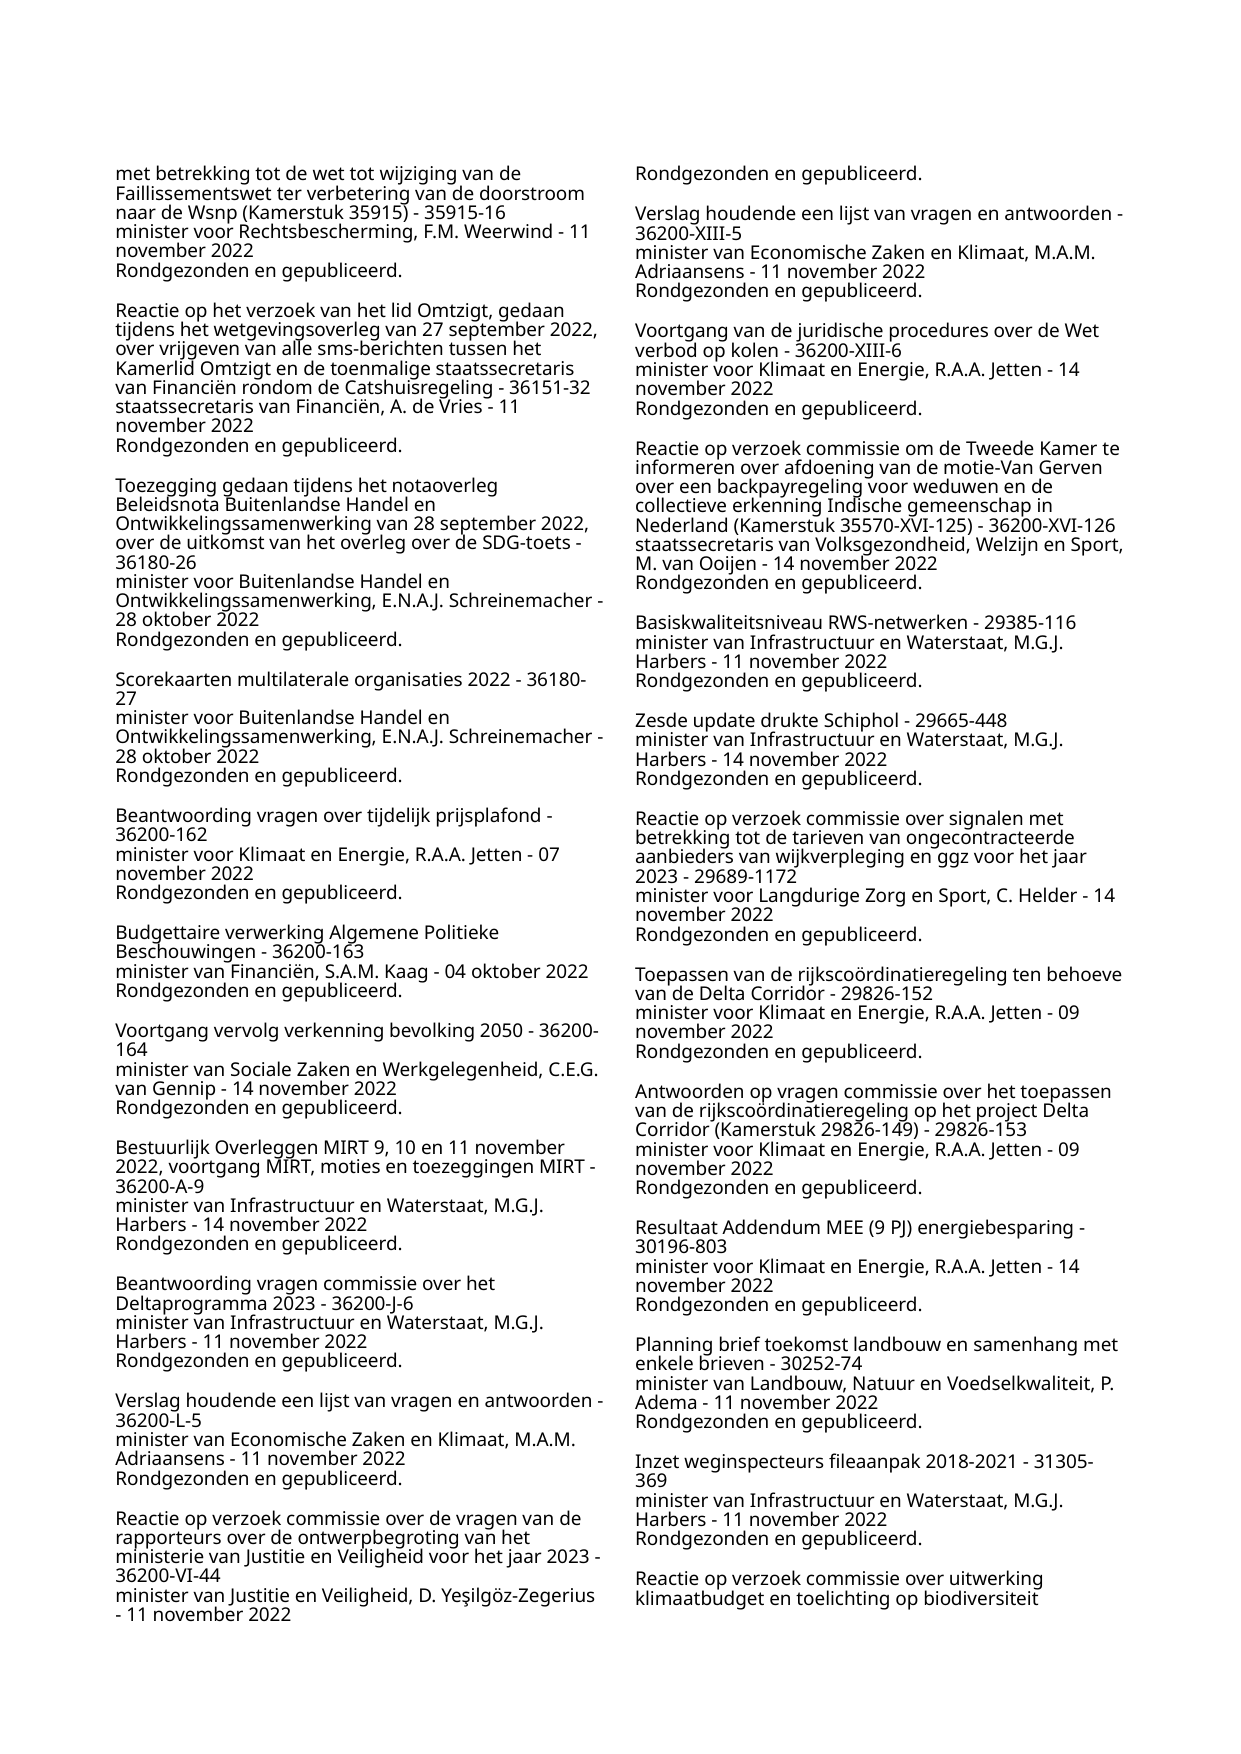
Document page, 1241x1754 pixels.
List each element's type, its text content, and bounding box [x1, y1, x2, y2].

text minister voor Langdurige Zorg en Sport, C. Helder - 14 november 2022 [635, 887, 1125, 926]
text Rondgezonden en gepubliceerd. [635, 1530, 1125, 1549]
text minister voor Klimaat en Energie, R.A.A. Jetten - 14 november 2022 [635, 361, 1125, 399]
text minister van Infrastructuur en Waterstaat, M.G.J. Harbers - 14 november 2022 [635, 731, 1125, 770]
text Rondgezonden en gepubliceerd. [635, 770, 1125, 789]
text Basiskwaliteitsniveau RWS-netwerken - 29385-116 [635, 614, 1125, 634]
text minister van Justitie en Veiligheid, D. Yeşilgöz-Zegerius - 11 november 2022 [115, 1587, 605, 1625]
text Rondgezonden en gepubliceerd. [115, 1099, 605, 1118]
text Rondgezonden en gepubliceerd. [115, 1352, 605, 1372]
text minister van Landbouw, Natuur en Voedselkwaliteit, P. Adema - 11 november 2022 [635, 1375, 1125, 1413]
text Rondgezonden en gepubliceerd. [115, 1469, 605, 1489]
text minister voor Klimaat en Energie, R.A.A. Jetten - 09 november 2022 [635, 1141, 1125, 1179]
text Scorekaarten multilaterale organisaties 2022 - 36180-27 [115, 671, 605, 709]
text Voortgang vervolg verkenning bevolking 2050 - 36200-164 [115, 1022, 605, 1061]
text Inzet weginspecteurs fileaanpak 2018-2021 - 31305-369 [635, 1453, 1125, 1492]
text Rondgezonden en gepubliceerd. [635, 1413, 1125, 1432]
text Rondgezonden en gepubliceerd. [635, 165, 1125, 184]
text minister voor Klimaat en Energie, R.A.A. Jetten - 09 november 2022 [635, 1004, 1125, 1043]
text minister van Financiën, S.A.M. Kaag - 04 oktober 2022 [115, 963, 605, 982]
text Planning brief toekomst landbouw en samenhang met enkele brieven - 30252-74 [635, 1336, 1125, 1375]
text Verslag houdende een lijst van vragen en antwoorden - 36200-XIII-5 [635, 205, 1125, 244]
text Reactie op verzoek commissie over signalen met betrekking tot de tarieven van ongecontracteerde aanbieders van wijkverpleging en ggz voor het jaar 2023 - 29689-1172 [635, 810, 1125, 887]
text Rondgezonden en gepubliceerd. [635, 1179, 1125, 1198]
text Rondgezonden en gepubliceerd. [635, 399, 1125, 419]
text Bestuurlijk Overleggen MIRT 9, 10 en 11 november 2022, voortgang MIRT, moties en toezeggingen MIRT - 36200-A-9 [115, 1139, 605, 1197]
text staatssecretaris van Financiën, A. de Vries - 11 november 2022 [115, 398, 605, 437]
text Rondgezonden en gepubliceerd. [115, 631, 605, 650]
text Rondgezonden en gepubliceerd. [635, 574, 1125, 594]
text Rondgezonden en gepubliceerd. [635, 1043, 1125, 1062]
text Reactie op verzoek commissie om de Tweede Kamer te informeren over afdoening van de motie-Van Gerven over een backpayregeling voor weduwen en de collectieve erkenning Indische gemeenschap in Nederland (Kamerstuk 35570-XVI-125) - 36200-XVI-126 [635, 439, 1125, 536]
text Budgettaire verwerking Algemene Politieke Beschouwingen - 36200-163 [115, 924, 605, 963]
text Rondgezonden en gepubliceerd. [115, 884, 605, 903]
text Rondgezonden en gepubliceerd. [635, 1296, 1125, 1315]
text Zesde update drukte Schiphol - 29665-448 [635, 712, 1125, 731]
text Rondgezonden en gepubliceerd. [115, 767, 605, 786]
text staatssecretaris van Volksgezondheid, Welzijn en Sport, M. van Ooijen - 14 november 2022 [635, 536, 1125, 574]
text minister voor Buitenlandse Handel en Ontwikkelingssamenwerking, E.N.A.J. Schreinemacher - 28 oktober 2022 [115, 709, 605, 767]
text Toezegging gedaan tijdens het notaoverleg Beleidsnota Buitenlandse Handel en Ontwikkelingssamenwerking van 28 september 2022, over de uitkomst van het overleg over de SDG-toets - 36180-26 [115, 477, 605, 573]
text Reactie op verzoek commissie over de vragen van de rapporteurs over de ontwerpbegroting van het ministerie van Justitie en Veiligheid voor het jaar 2023 - 36200-VI-44 [115, 1509, 605, 1587]
text minister voor Buitenlandse Handel en Ontwikkelingssamenwerking, E.N.A.J. Schreinemacher - 28 oktober 2022 [115, 573, 605, 631]
text Reactie op verzoek commissie over uitwerking klimaatbudget en toelichting op biodiversiteit [635, 1570, 1125, 1609]
text minister van Infrastructuur en Waterstaat, M.G.J. Harbers - 14 november 2022 [115, 1197, 605, 1235]
text Antwoorden op vragen commissie over het toepassen van de rijkscoördinatieregeling op het project Delta Corridor (Kamerstuk 29826-149) - 29826-153 [635, 1083, 1125, 1141]
text Reactie op het verzoek van het lid Omtzigt, gedaan tijdens het wetgevingsoverleg van 27 september 2022, over vrijgeven van alle sms-berichten tussen het Kamerlid Omtzigt en de toenmalige staatssecretaris van Financiën rondom de Catshuisregeling - 36151-32 [115, 302, 605, 398]
text Rondgezonden en gepubliceerd. [115, 1235, 605, 1255]
text minister van Economische Zaken en Klimaat, M.A.M. Adriaansens - 11 november 2022 [115, 1431, 605, 1469]
text met betrekking tot de wet tot wijziging van de Faillissementswet ter verbetering van de doorstroom naar de Wsnp (Kamerstuk 35915) - 35915-16 [115, 165, 605, 223]
text minister van Economische Zaken en Klimaat, M.A.M. Adriaansens - 11 november 2022 [635, 244, 1125, 282]
text Rondgezonden en gepubliceerd. [115, 982, 605, 1001]
text Beantwoording vragen over tijdelijk prijsplafond - 36200-162 [115, 807, 605, 846]
text Rondgezonden en gepubliceerd. [635, 926, 1125, 945]
text Rondgezonden en gepubliceerd. [115, 262, 605, 281]
text minister voor Klimaat en Energie, R.A.A. Jetten - 07 november 2022 [115, 846, 605, 884]
text Rondgezonden en gepubliceerd. [115, 437, 605, 456]
text minister van Infrastructuur en Waterstaat, M.G.J. Harbers - 11 november 2022 [635, 634, 1125, 672]
text minister van Infrastructuur en Waterstaat, M.G.J. Harbers - 11 november 2022 [115, 1314, 605, 1352]
text minister van Infrastructuur en Waterstaat, M.G.J. Harbers - 11 november 2022 [635, 1492, 1125, 1530]
text Rondgezonden en gepubliceerd. [635, 282, 1125, 302]
text minister voor Rechtsbescherming, F.M. Weerwind - 11 november 2022 [115, 223, 605, 262]
text minister voor Klimaat en Energie, R.A.A. Jetten - 14 november 2022 [635, 1258, 1125, 1296]
text Beantwoording vragen commissie over het Deltaprogramma 2023 - 36200-J-6 [115, 1275, 605, 1314]
text minister van Sociale Zaken en Werkgelegenheid, C.E.G. van Gennip - 14 november 2022 [115, 1061, 605, 1099]
text Rondgezonden en gepubliceerd. [635, 672, 1125, 691]
text Toepassen van de rijkscoördinatieregeling ten behoeve van de Delta Corridor - 29826-152 [635, 966, 1125, 1004]
text Resultaat Addendum MEE (9 PJ) energiebesparing - 30196-803 [635, 1219, 1125, 1258]
text Verslag houdende een lijst van vragen en antwoorden - 36200-L-5 [115, 1392, 605, 1431]
text Voortgang van de juridische procedures over de Wet verbod op kolen - 36200-XIII-6 [635, 322, 1125, 361]
